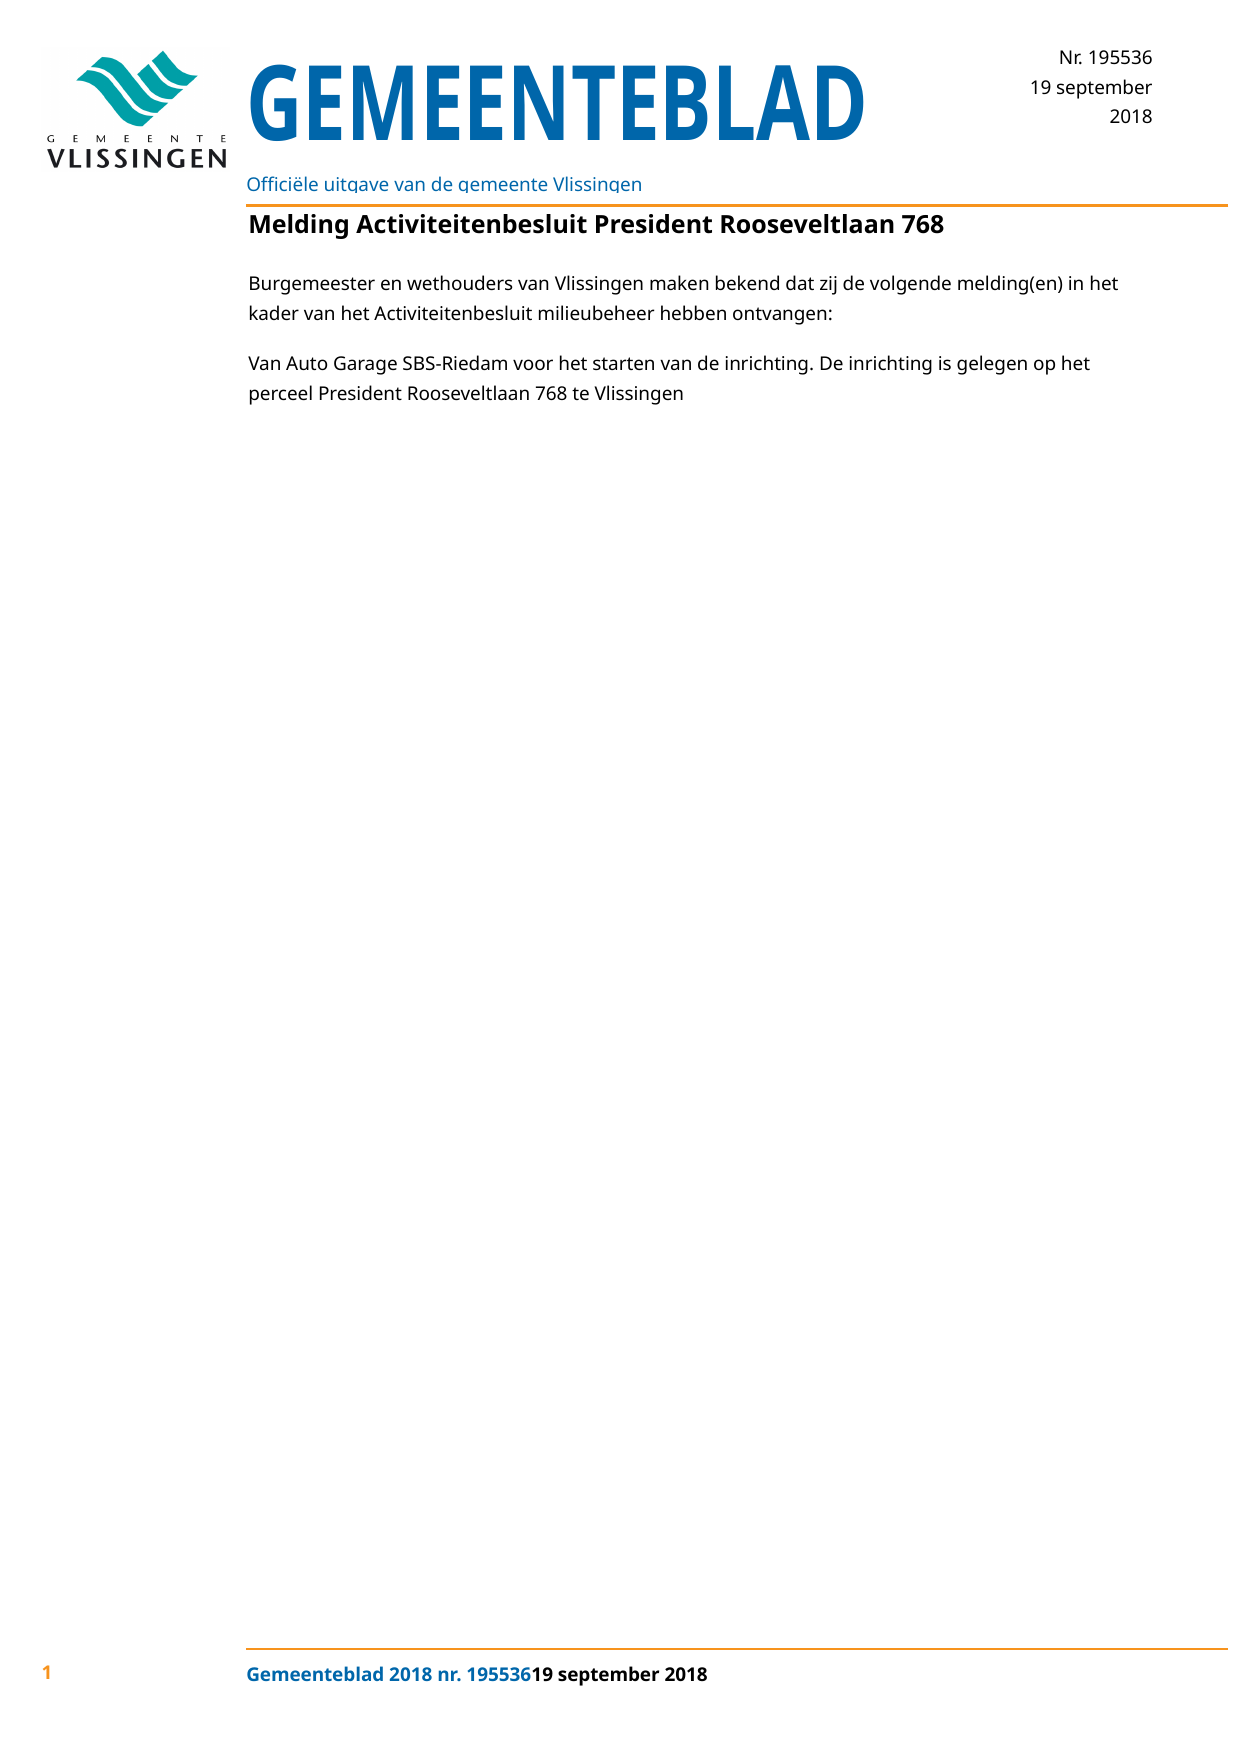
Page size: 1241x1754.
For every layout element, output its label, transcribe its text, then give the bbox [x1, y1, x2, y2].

text Melding Activiteitenbesluit President Rooseveltlaan 768 [248, 207, 1152, 241]
picture [41, 47, 231, 172]
text Burgemeester en wethouders van Vlissingen maken bekend dat zij de volgende melding(en) in het kader van het Activiteitenbesluit milieubeheer hebben ontvangen: [248, 270, 1152, 326]
text Van Auto Garage SBS-Riedam voor het starten van de inrichting. De inrichting is gelegen op het perceel President Rooseveltlaan 768 te Vlissingen [248, 350, 1152, 406]
